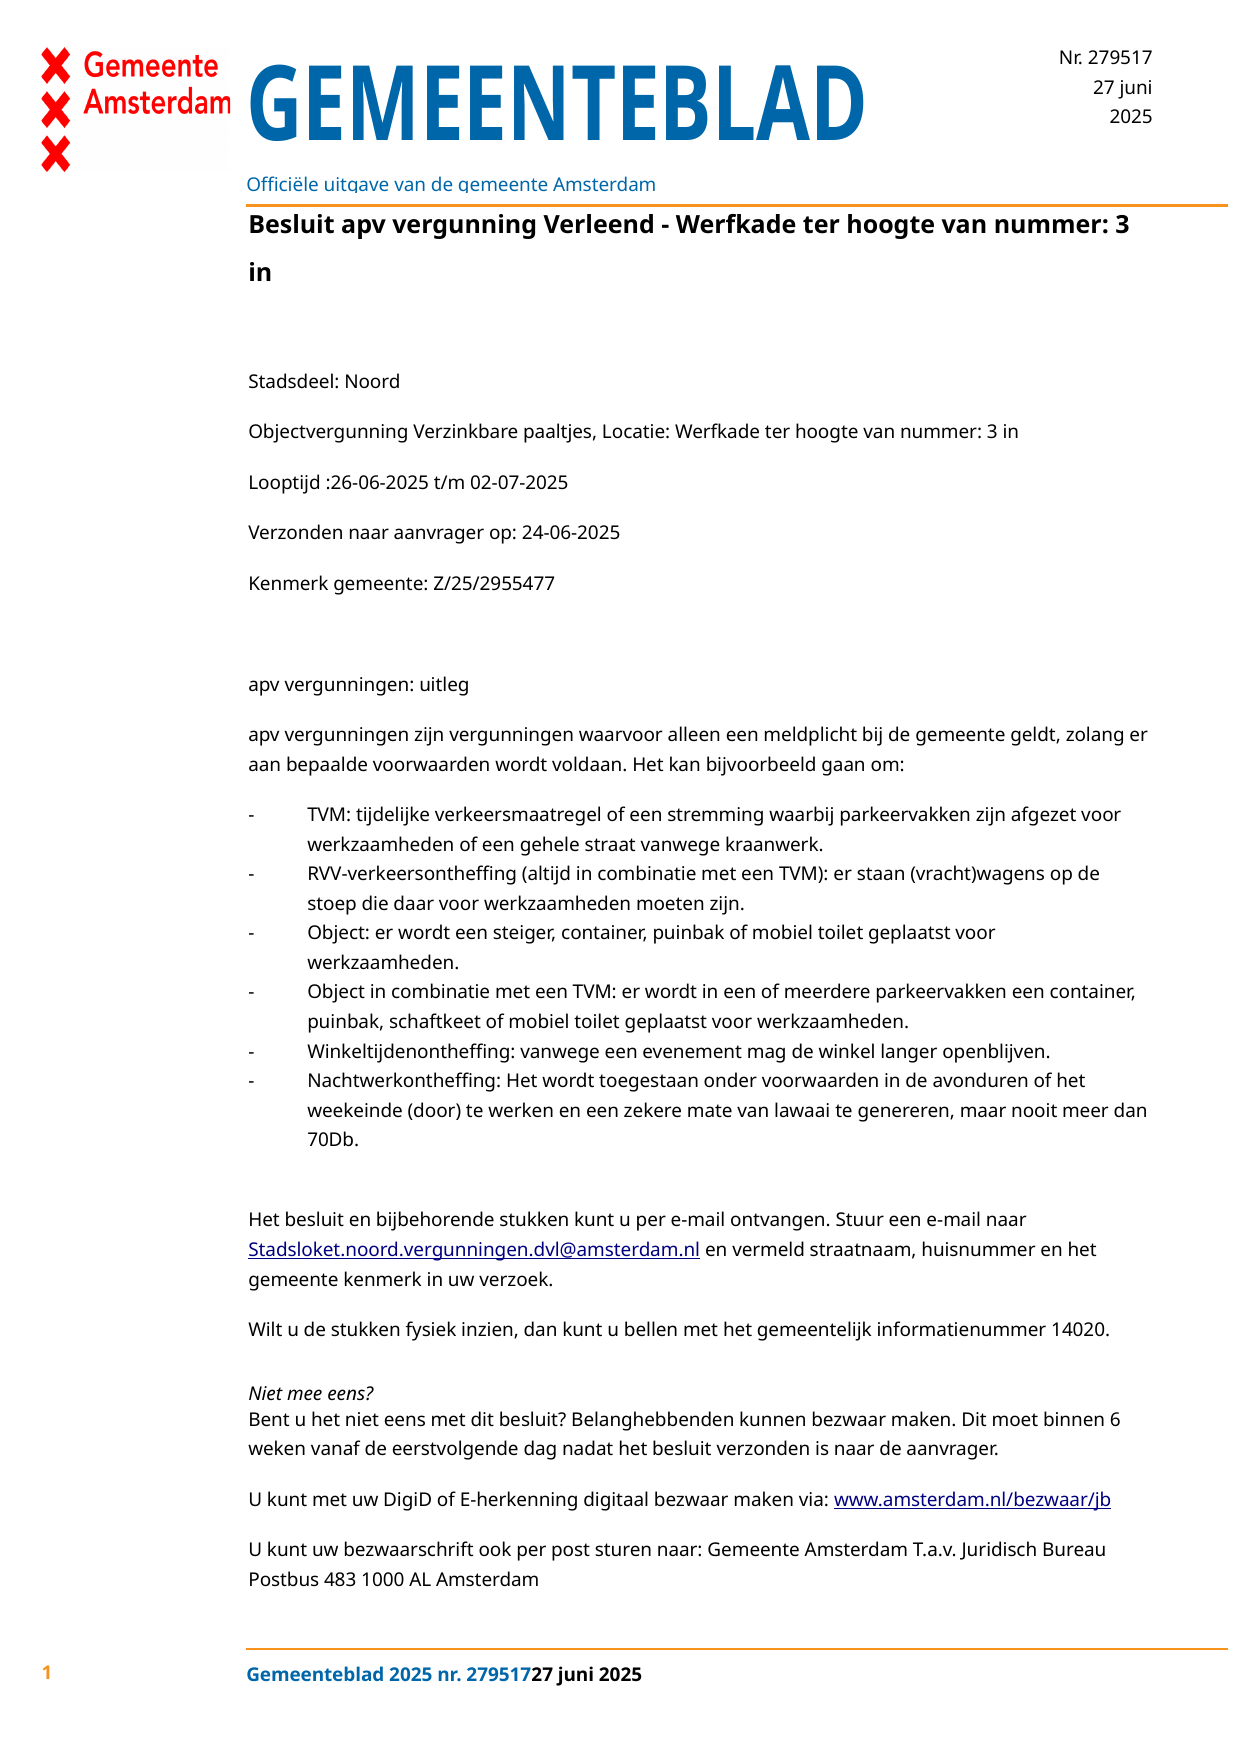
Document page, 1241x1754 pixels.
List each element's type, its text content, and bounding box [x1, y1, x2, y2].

picture [41, 47, 231, 172]
text Kenmerk gemeente: Z/25/2955477 [248, 570, 1152, 596]
text U kunt uw bezwaarschrift ook per post sturen naar: Gemeente Amsterdam T.a.v. Juridisch Bureau Postbus 483 1000 AL Amsterdam [248, 1536, 1152, 1592]
text Wilt u de stukken fysiek inzien, dan kunt u bellen met het gemeentelijk informatienummer 14020. [248, 1316, 1152, 1342]
list Object in combinatie met een TVM: er wordt in een of meerdere parkeervakken een container, puinbak, schaftkeet of mobiel toilet geplaatst voor werkzaamheden. [248, 979, 1152, 1034]
text U kunt met uw DigiD of E-herkenning digitaal bezwaar maken via: www.amsterdam.nl/bezwaar/jb [248, 1486, 1152, 1512]
text Verzonden naar aanvrager op: 24-06-2025 [248, 519, 1152, 545]
text Het besluit en bijbehorende stukken kunt u per e-mail ontvangen. Stuur een e-mail naar Stadsloket.noord.vergunningen.dvl@amsterdam.nl en vermeld straatnaam, huisnummer en het gemeente kenmerk in uw verzoek. [248, 1207, 1152, 1292]
list Object: er wordt een steiger, container, puinbak of mobiel toilet geplaatst voor werkzaamheden. [248, 919, 1152, 975]
list Nachtwerkontheffing: Het wordt toegestaan onder voorwaarden in de avonduren of het weekeinde (door) te werken en een zekere mate van lawaai te genereren, maar nooit meer dan 70Db. [248, 1067, 1152, 1152]
text Stadsdeel: Noord [248, 368, 1152, 394]
text apv vergunningen zijn vergunningen waarvoor alleen een meldplicht bij de gemeente geldt, zolang er aan bepaalde voorwaarden wordt voldaan. Het kan bijvoorbeeld gaan om: [248, 721, 1152, 777]
text Bent u het niet eens met dit besluit? Belanghebbenden kunnen bezwaar maken. Dit moet binnen 6 weken vanaf de eerstvolgende dag nadat het besluit verzonden is naar de aanvrager. [248, 1406, 1152, 1461]
text Objectvergunning Verzinkbare paaltjes, Locatie: Werfkade ter hoogte van nummer: 3 in [248, 419, 1152, 444]
list TVM: tijdelijke verkeersmaatregel of een stremming waarbij parkeervakken zijn afgezet voor werkzaamheden of een gehele straat vanwege kraanwerk. [248, 801, 1152, 857]
list RVV-verkeersontheffing (altijd in combinatie met een TVM): er staan (vracht)wagens op de stoep die daar voor werkzaamheden moeten zijn. [248, 860, 1152, 916]
text apv vergunningen: uitleg [248, 671, 1152, 697]
list Winkeltijdenontheffing: vanwege een evenement mag de winkel langer openblijven. [248, 1038, 1152, 1064]
text Looptijd :26-06-2025 t/m 02-07-2025 [248, 469, 1152, 495]
text Niet mee eens? [248, 1380, 1152, 1406]
text Besluit apv vergunning Verleend - Werfkade ter hoogte van nummer: 3 in [248, 207, 1152, 288]
